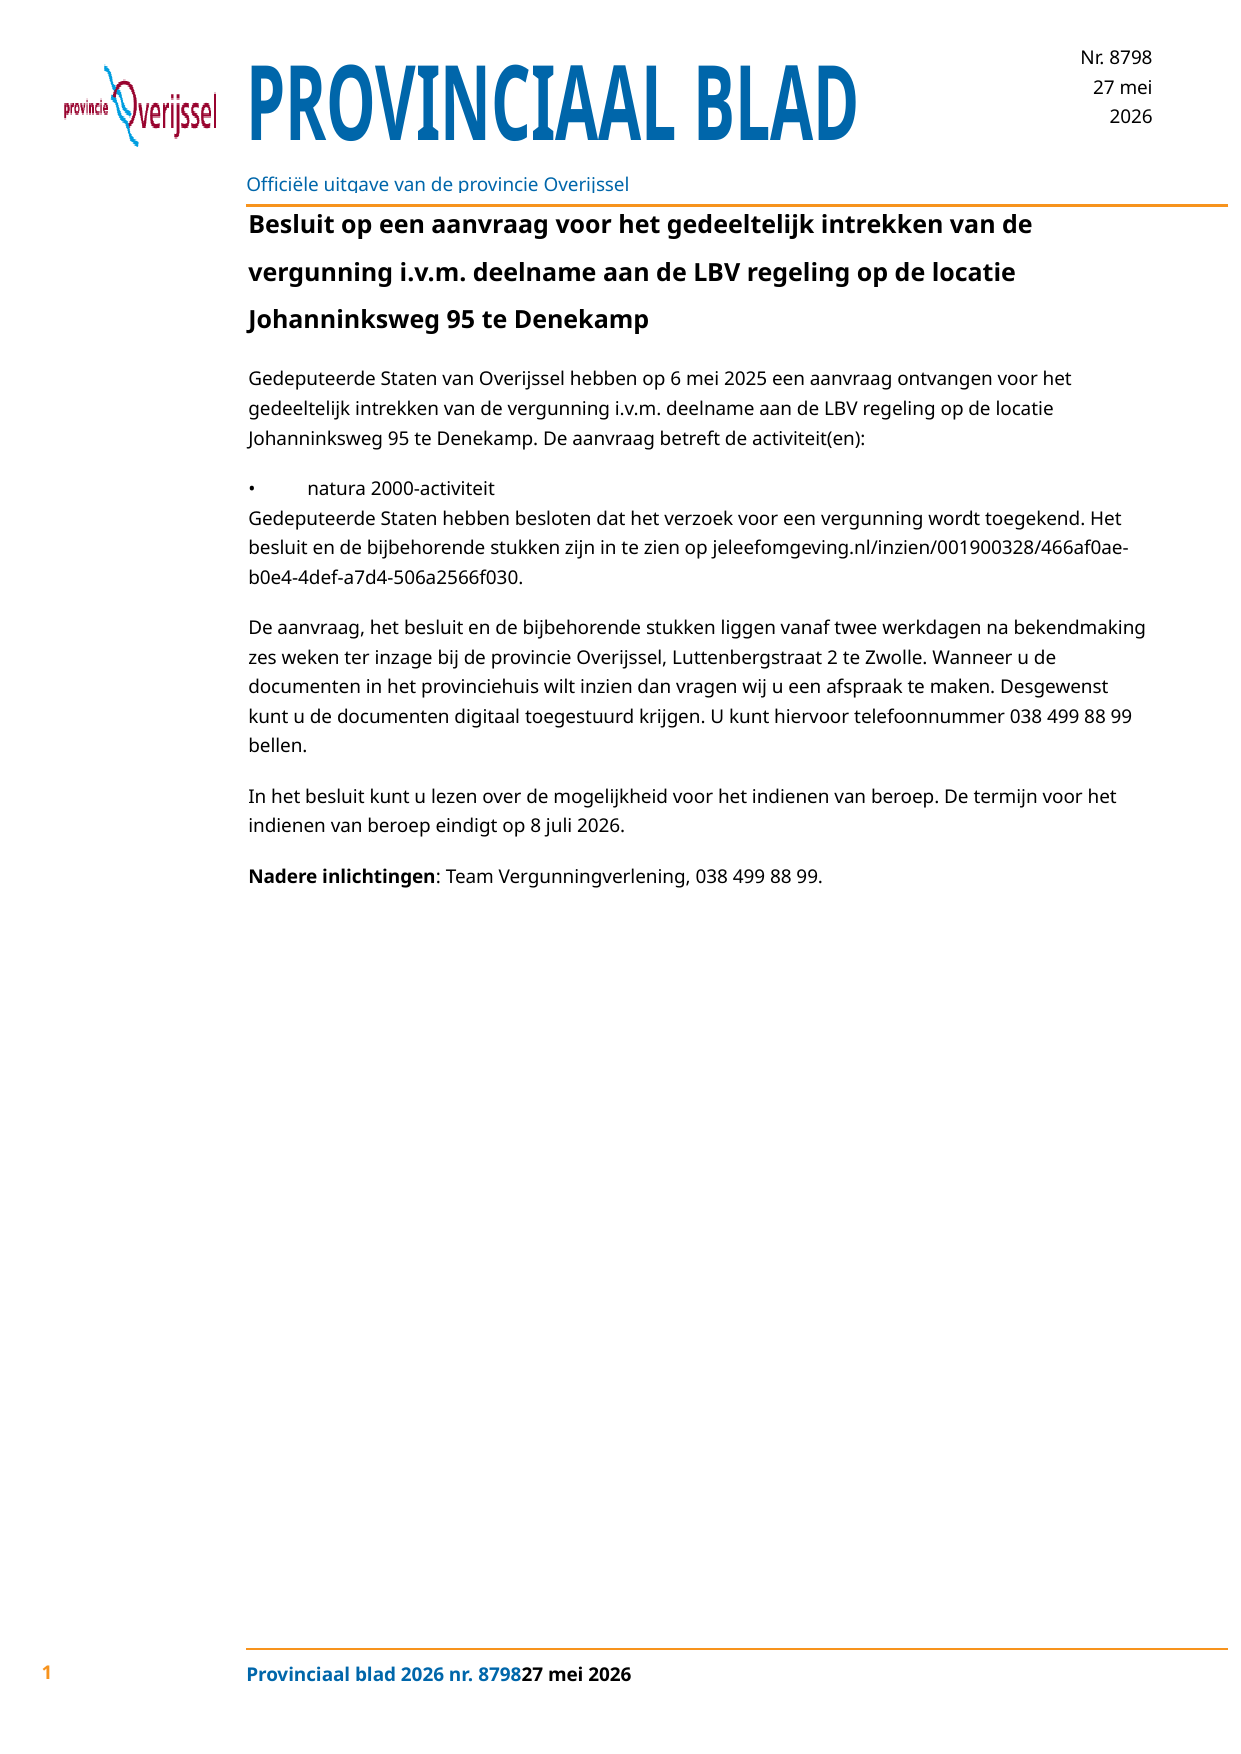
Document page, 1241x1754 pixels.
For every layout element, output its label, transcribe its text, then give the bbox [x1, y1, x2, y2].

text In het besluit kunt u lezen over de mogelijkheid voor het indienen van beroep. De termijn voor het indienen van beroep eindigt op 8 juli 2026. [248, 783, 1152, 838]
text Nadere inlichtingen: Team Vergunningverlening, 038 499 88 99. [248, 863, 1152, 889]
text Besluit op een aanvraag voor het gedeeltelijk intrekken van de vergunning i.v.m. deelname aan de LBV regeling op de locatie Johanninksweg 95 te Denekamp [248, 207, 1152, 336]
list natura 2000-activiteit [248, 475, 1152, 501]
picture [41, 47, 231, 172]
text Gedeputeerde Staten van Overijssel hebben op 6 mei 2025 een aanvraag ontvangen voor het gedeeltelijk intrekken van de vergunning i.v.m. deelname aan de LBV regeling op de locatie Johanninksweg 95 te Denekamp. De aanvraag betreft de activiteit(en): [248, 366, 1152, 450]
text Gedeputeerde Staten hebben besloten dat het verzoek voor een vergunning wordt toegekend. Het besluit en de bijbehorende stukken zijn in te zien op jeleefomgeving.nl/inzien/001900328/466af0ae-b0e4-4def-a7d4-506a2566f030. [248, 505, 1152, 589]
text De aanvraag, het besluit en de bijbehorende stukken liggen vanaf twee werkdagen na bekendmaking zes weken ter inzage bij de provincie Overijssel, Luttenbergstraat 2 te Zwolle. Wanneer u de documenten in het provinciehuis wilt inzien dan vragen wij u een afspraak te maken. Desgewenst kunt u de documenten digitaal toegestuurd krijgen. U kunt hiervoor telefoonnummer 038 499 88 99 bellen. [248, 614, 1152, 758]
